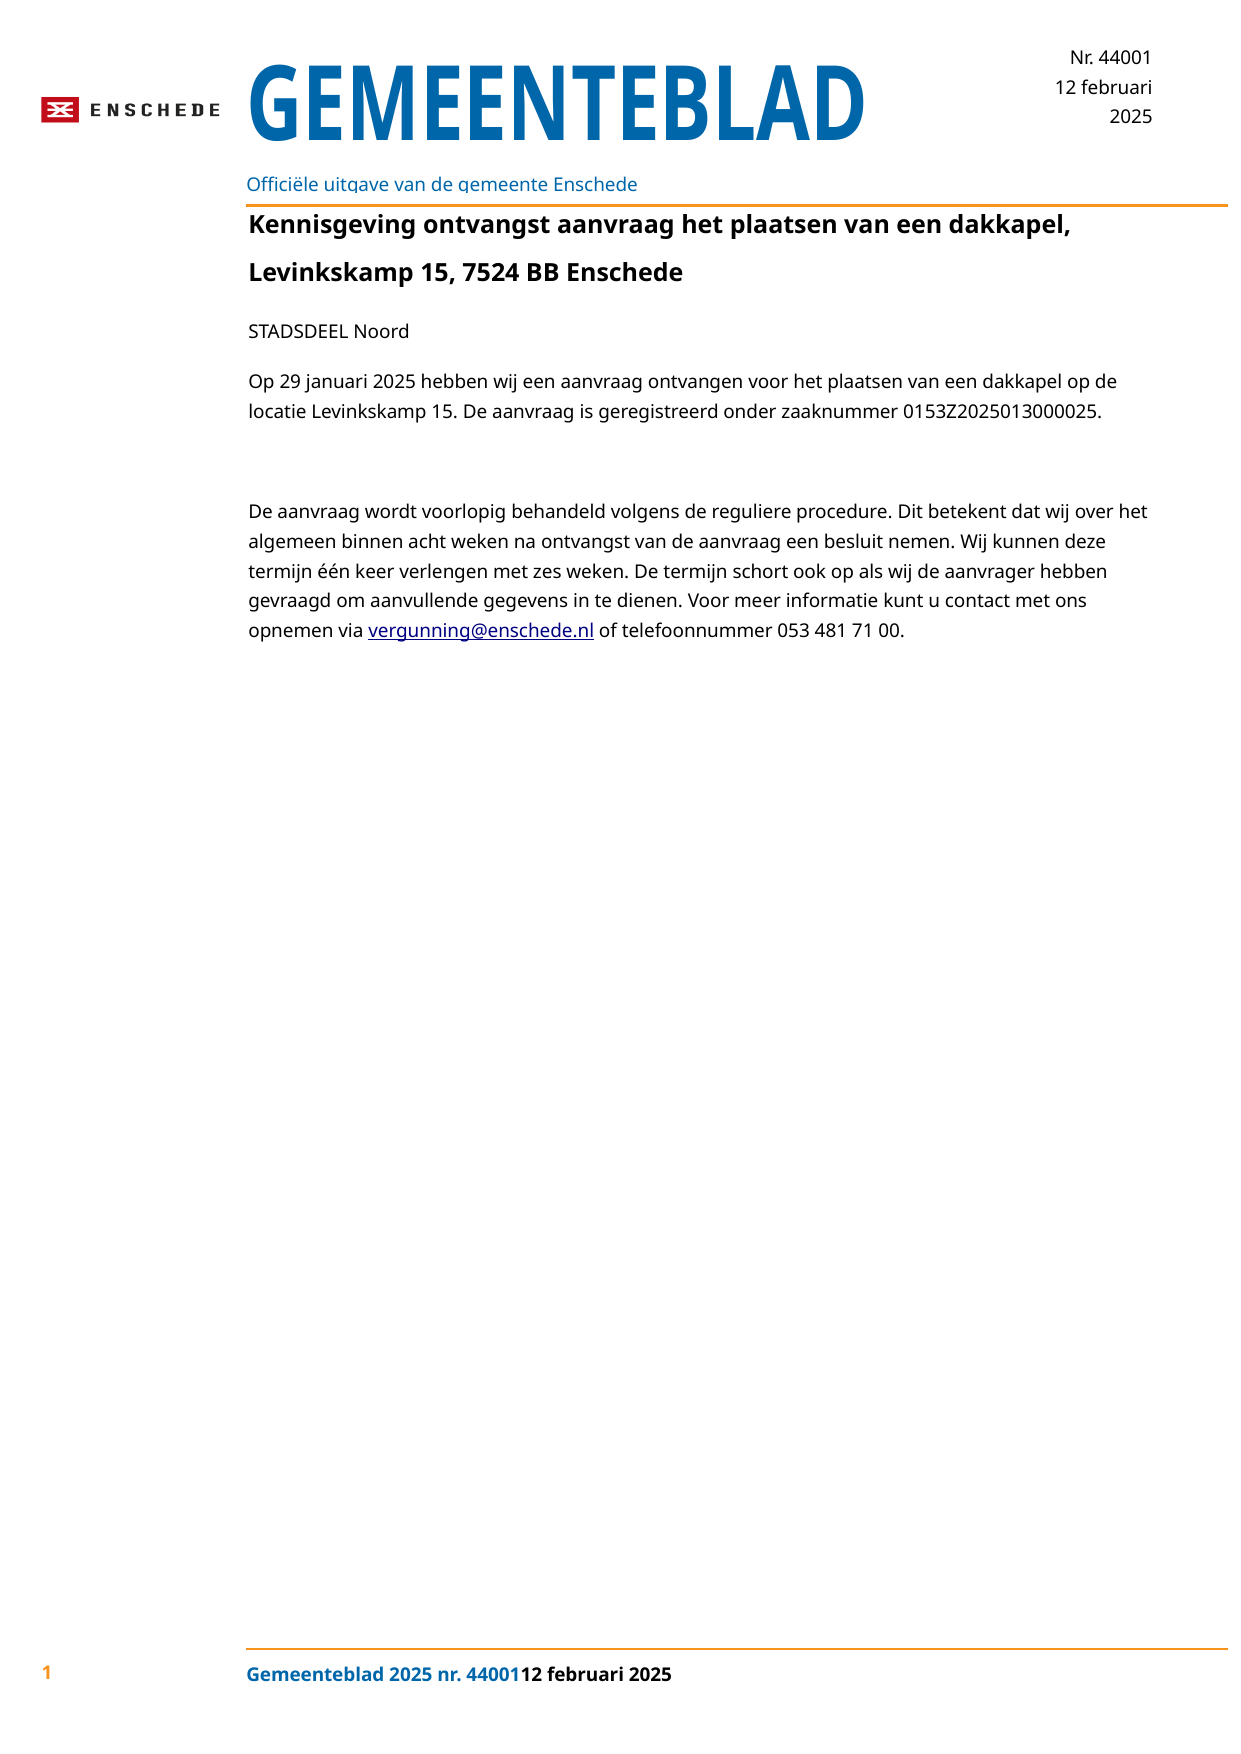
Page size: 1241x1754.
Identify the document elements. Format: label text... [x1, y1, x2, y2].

text Op 29 januari 2025 hebben wij een aanvraag ontvangen voor het plaatsen van een dakkapel op de locatie Levinkskamp 15. De aanvraag is geregistreerd onder zaaknummer 0153Z2025013000025. [248, 368, 1152, 424]
text Kennisgeving ontvangst aanvraag het plaatsen van een dakkapel, Levinkskamp 15, 7524 BB Enschede [248, 207, 1152, 288]
picture [41, 47, 231, 172]
text STADSDEEL Noord [248, 318, 1152, 344]
text De aanvraag wordt voorlopig behandeld volgens de reguliere procedure. Dit betekent dat wij over het algemeen binnen acht weken na ontvangst van de aanvraag een besluit nemen. Wij kunnen deze termijn één keer verlengen met zes weken. De termijn schort ook op als wij de aanvrager hebben gevraagd om aanvullende gegevens in te dienen. Voor meer informatie kunt u contact met ons opnemen via vergunning@enschede.nl of telefoonnummer 053 481 71 00. [248, 499, 1152, 643]
